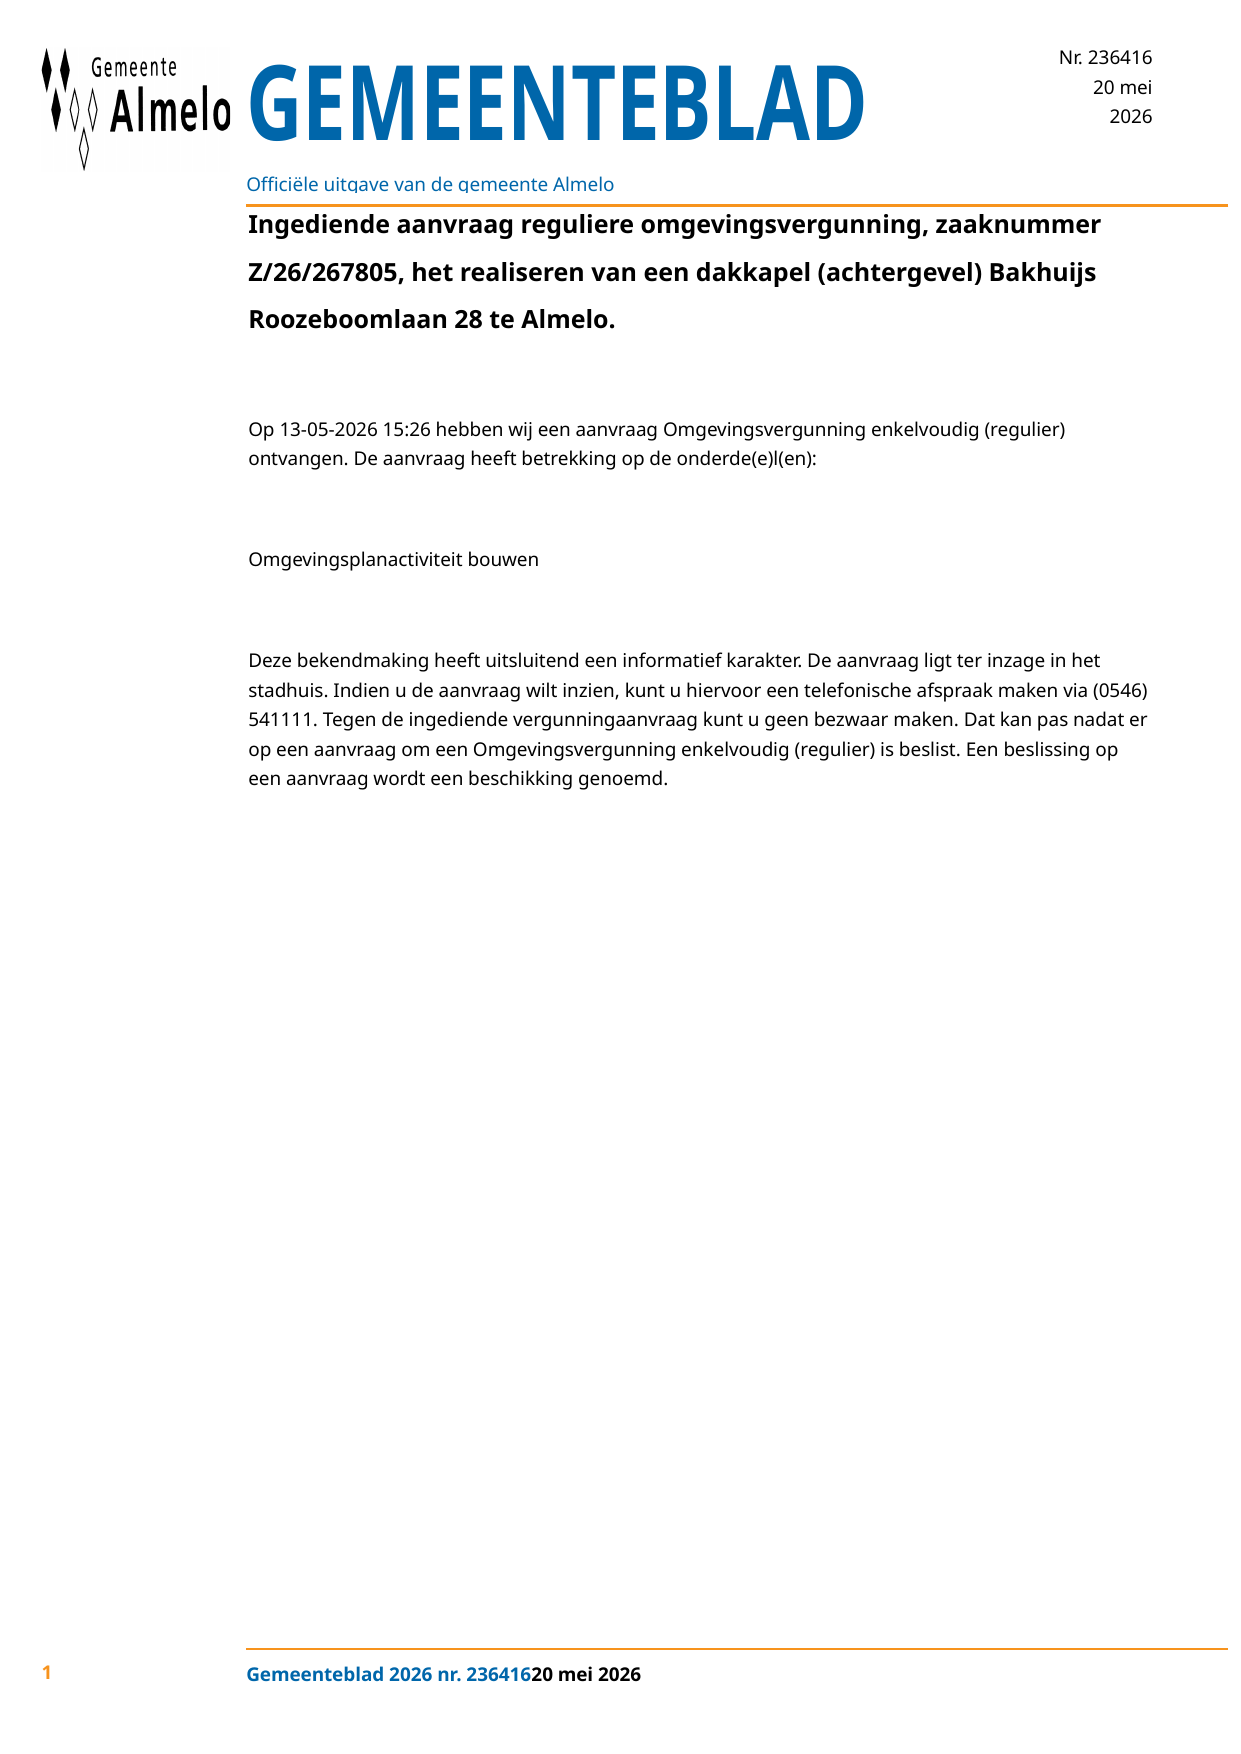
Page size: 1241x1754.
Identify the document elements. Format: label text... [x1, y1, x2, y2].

text Omgevingsplanactiviteit bouwen [248, 546, 1152, 572]
text Deze bekendmaking heeft uitsluitend een informatief karakter. De aanvraag ligt ter inzage in het stadhuis. Indien u de aanvraag wilt inzien, kunt u hiervoor een telefonische afspraak maken via (0546) 541111. Tegen de ingediende vergunningaanvraag kunt u geen bezwaar maken. Dat kan pas nadat er op een aanvraag om een Omgevingsvergunning enkelvoudig (regulier) is beslist. Een beslissing op een aanvraag wordt een beschikking genoemd. [248, 647, 1152, 791]
text Ingediende aanvraag reguliere omgevingsvergunning, zaaknummer Z/26/267805, het realiseren van een dakkapel (achtergevel) Bakhuijs Roozeboomlaan 28 te Almelo. [248, 207, 1152, 336]
picture [41, 47, 231, 172]
text Op 13-05-2026 15:26 hebben wij een aanvraag Omgevingsvergunning enkelvoudig (regulier) ontvangen. De aanvraag heeft betrekking op de onderde(e)l(en): [248, 416, 1152, 471]
